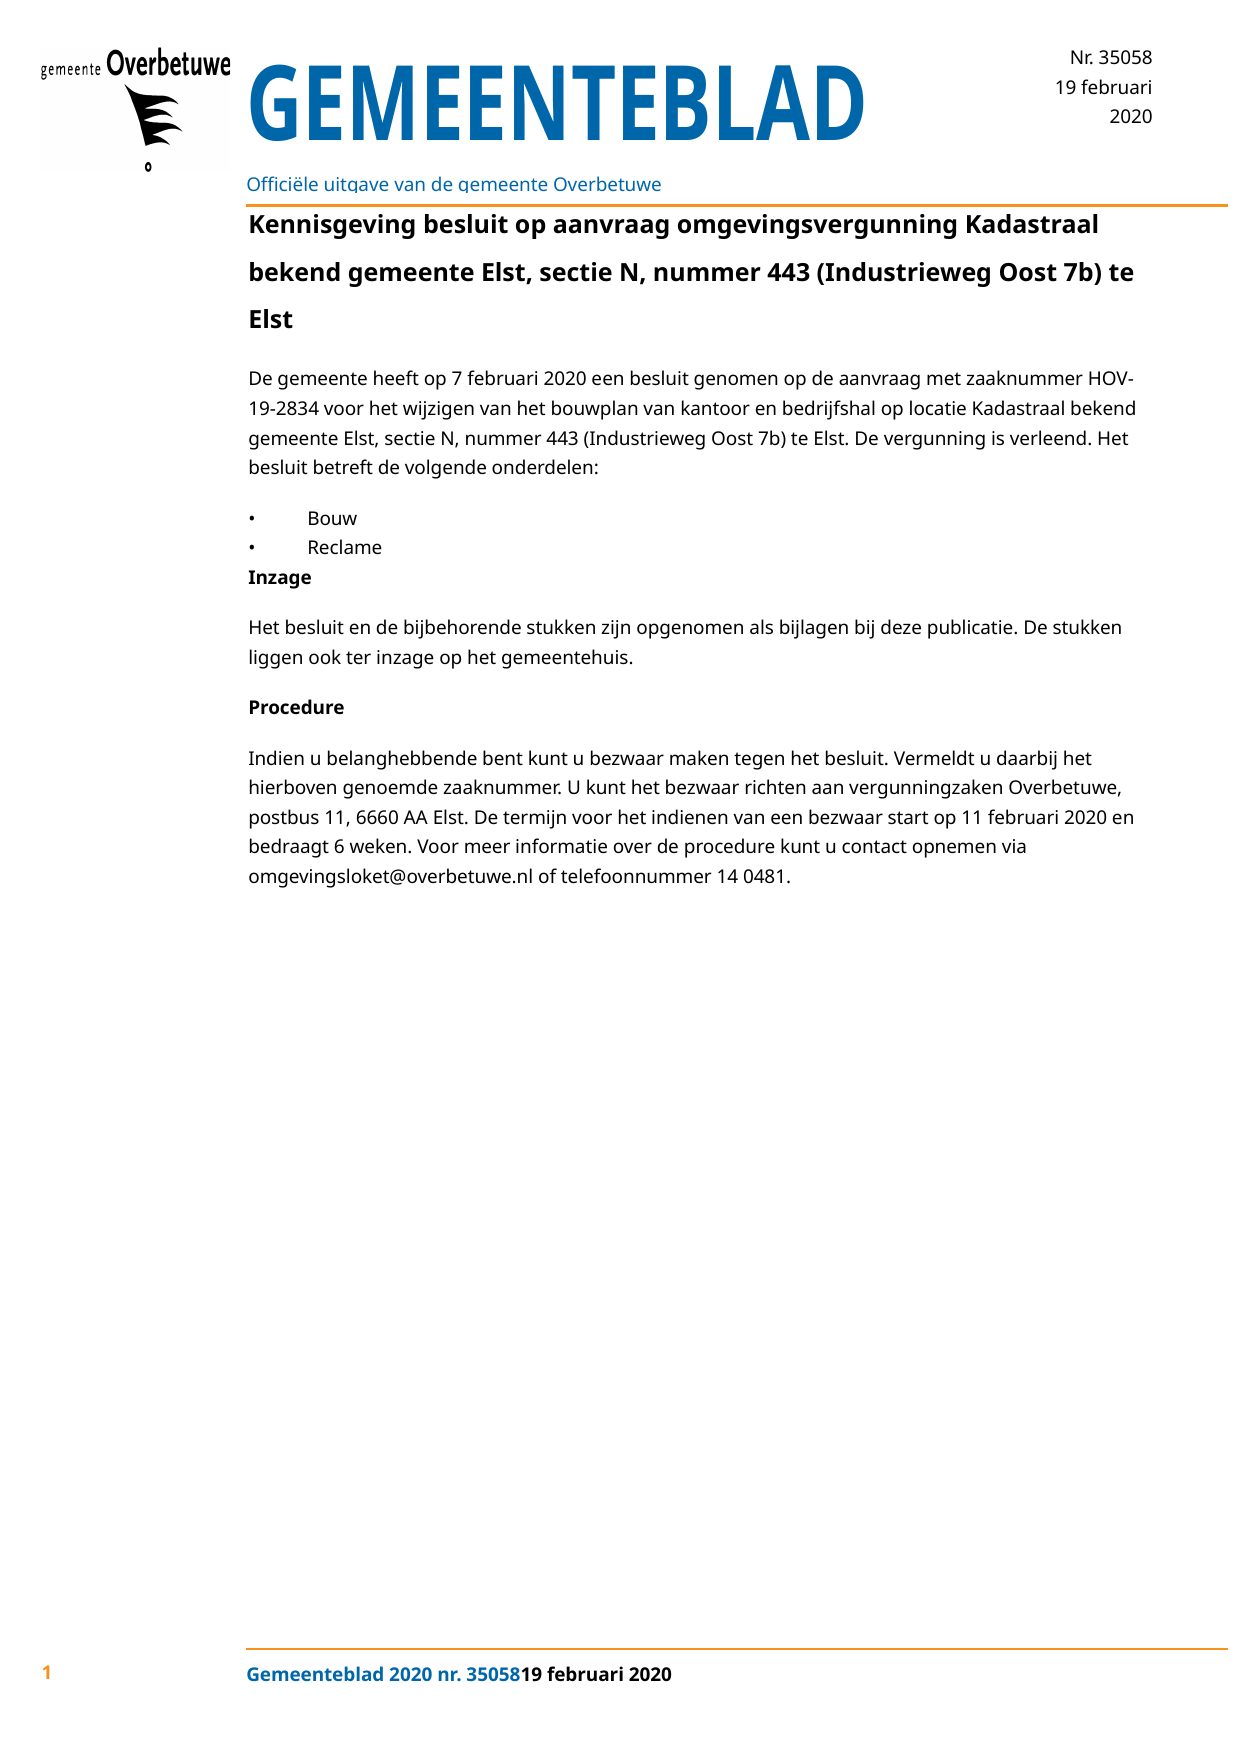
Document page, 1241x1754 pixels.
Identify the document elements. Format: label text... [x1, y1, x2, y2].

text Inzage [248, 564, 1152, 589]
list Bouw [248, 505, 1152, 530]
text Kennisgeving besluit op aanvraag omgevingsvergunning Kadastraal bekend gemeente Elst, sectie N, nummer 443 (Industrieweg Oost 7b) te Elst [248, 207, 1152, 336]
picture [41, 47, 231, 172]
list Reclame [248, 534, 1152, 560]
text Procedure [248, 694, 1152, 720]
text Het besluit en de bijbehorende stukken zijn opgenomen als bijlagen bij deze publicatie. De stukken liggen ook ter inzage op het gemeentehuis. [248, 614, 1152, 669]
text Indien u belanghebbende bent kunt u bezwaar maken tegen het besluit. Vermeldt u daarbij het hierboven genoemde zaaknummer. U kunt het bezwaar richten aan vergunningzaken Overbetuwe, postbus 11, 6660 AA Elst. De termijn voor het indienen van een bezwaar start op 11 februari 2020 en bedraagt 6 weken. Voor meer informatie over de procedure kunt u contact opnemen via omgevingsloket@overbetuwe.nl of telefoonnummer 14 0481. [248, 745, 1152, 889]
text De gemeente heeft op 7 februari 2020 een besluit genomen op de aanvraag met zaaknummer HOV-19-2834 voor het wijzigen van het bouwplan van kantoor en bedrijfshal op locatie Kadastraal bekend gemeente Elst, sectie N, nummer 443 (Industrieweg Oost 7b) te Elst. De vergunning is verleend. Het besluit betreft de volgende onderdelen: [248, 366, 1152, 480]
